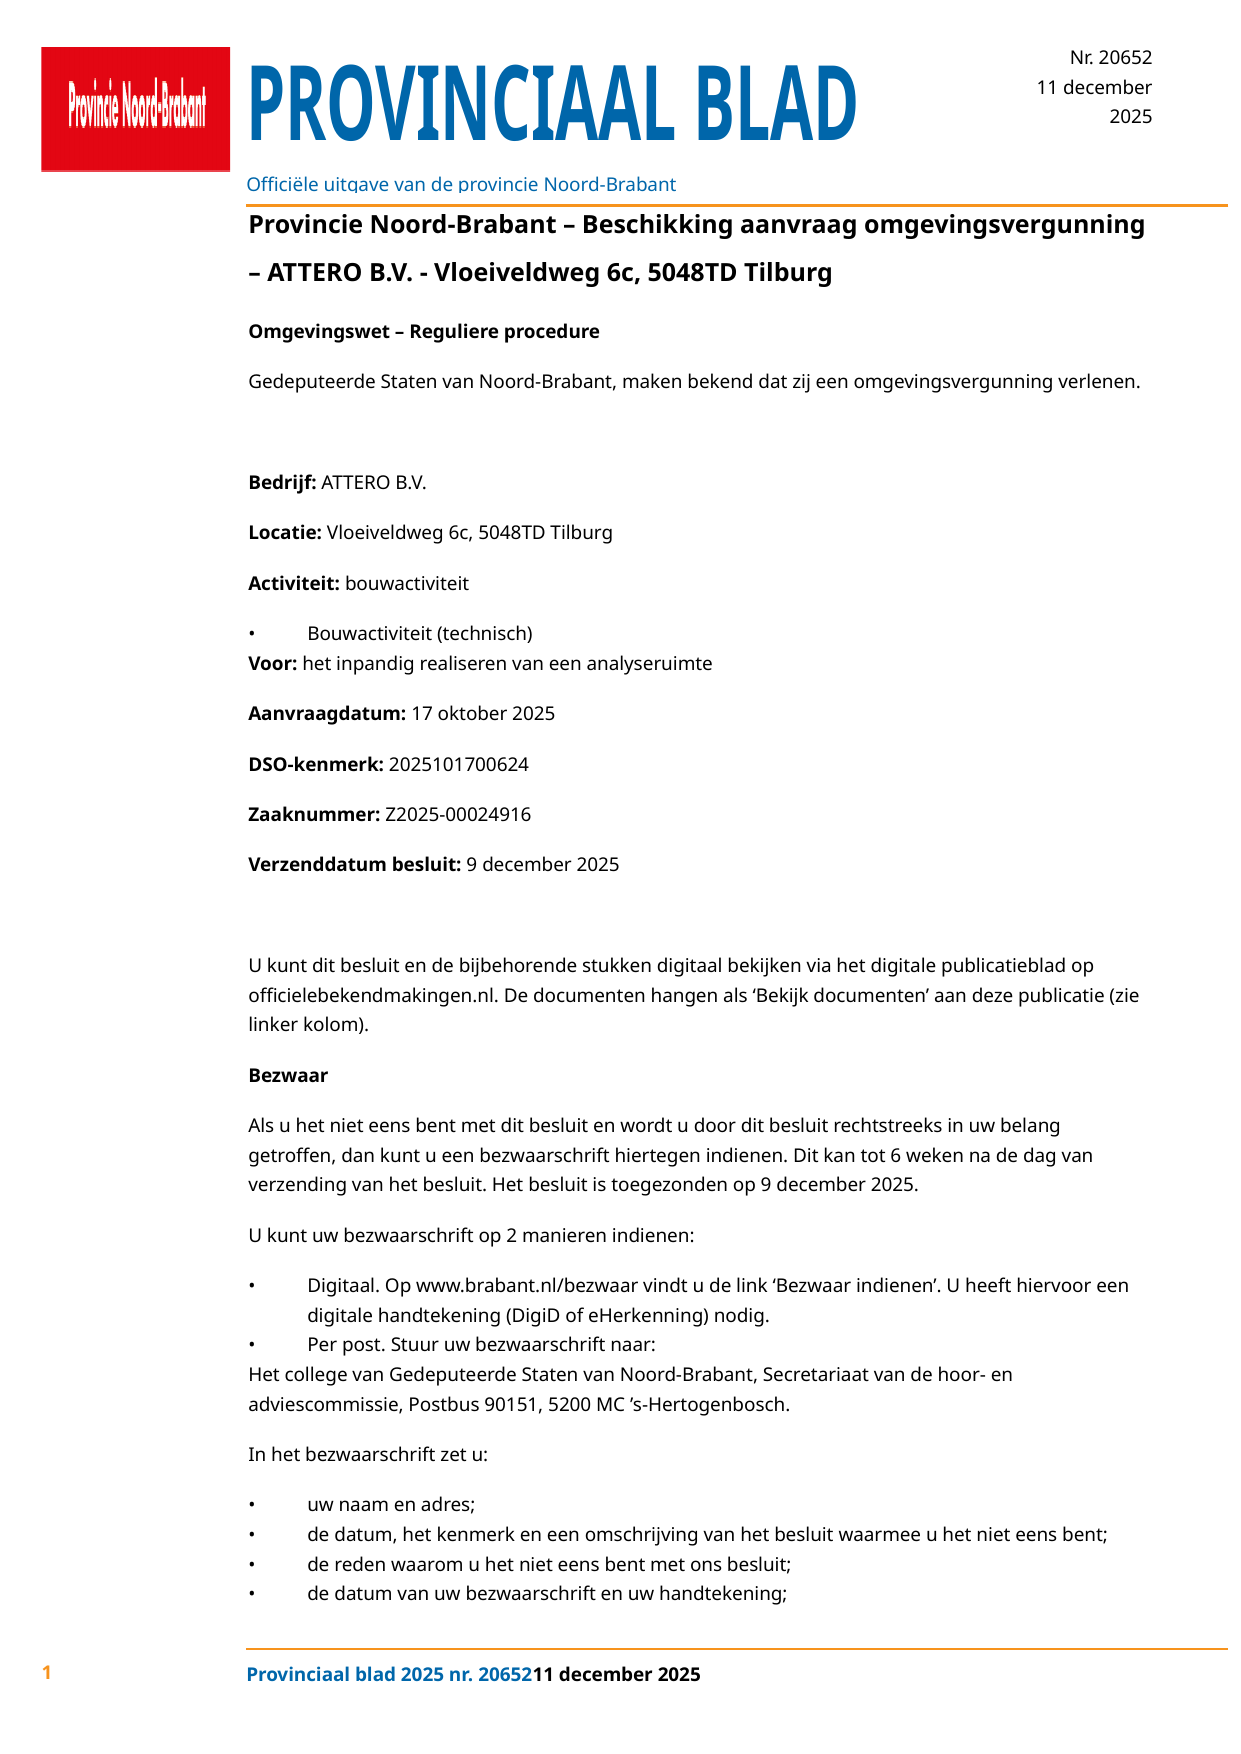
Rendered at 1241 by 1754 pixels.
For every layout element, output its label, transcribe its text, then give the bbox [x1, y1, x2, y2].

text U kunt dit besluit en de bijbehorende stukken digitaal bekijken via het digitale publicatieblad op officielebekendmakingen.nl. De documenten hangen als ‘Bekijk documenten’ aan deze publicatie (zie linker kolom). [248, 952, 1152, 1037]
text Bedrijf: ATTERO B.V. [248, 469, 1152, 495]
text Het college van Gedeputeerde Staten van Noord-Brabant, Secretariaat van de hoor- en adviescommissie, Postbus 90151, 5200 MC ’s‑Hertogenbosch. [248, 1361, 1152, 1417]
text Activiteit: bouwactiviteit [248, 570, 1152, 596]
text Provincie Noord-Brabant – Beschikking aanvraag omgevingsvergunning – ATTERO B.V. - Vloeiveldweg 6c, 5048TD Tilburg [248, 207, 1152, 288]
list de datum, het kenmerk en een omschrijving van het besluit waarmee u het niet eens bent; [248, 1521, 1152, 1547]
text Voor: het inpandig realiseren van een analyseruimte [248, 650, 1152, 676]
text Omgevingswet – Reguliere procedure [248, 318, 1152, 344]
text Zaaknummer: Z2025-00024916 [248, 801, 1152, 827]
list Digitaal. Op www.brabant.nl/bezwaar vindt u de link ‘Bezwaar indienen’. U heeft hiervoor een digitale handtekening (DigiD of eHerkenning) nodig. [248, 1272, 1152, 1328]
picture [41, 47, 231, 172]
text U kunt uw bezwaarschrift op 2 manieren indienen: [248, 1222, 1152, 1248]
list Bouwactiviteit (technisch) [248, 620, 1152, 646]
list uw naam en adres; [248, 1492, 1152, 1517]
text Locatie: Vloeiveldweg 6c, 5048TD Tilburg [248, 519, 1152, 545]
text Aanvraagdatum: 17 oktober 2025 [248, 700, 1152, 726]
list de reden waarom u het niet eens bent met ons besluit; [248, 1551, 1152, 1577]
text Verzenddatum besluit: 9 december 2025 [248, 852, 1152, 877]
text Bezwaar [248, 1062, 1152, 1088]
text Als u het niet eens bent met dit besluit en wordt u door dit besluit rechtstreeks in uw belang getroffen, dan kunt u een bezwaarschrift hiertegen indienen. Dit kan tot 6 weken na de dag van verzending van het besluit. Het besluit is toegezonden op 9 december 2025. [248, 1112, 1152, 1197]
text Gedeputeerde Staten van Noord-Brabant, maken bekend dat zij een omgevingsvergunning verlenen. [248, 368, 1152, 394]
text In het bezwaarschrift zet u: [248, 1441, 1152, 1467]
text DSO-kenmerk: 2025101700624 [248, 751, 1152, 777]
list de datum van uw bezwaarschrift en uw handtekening; [248, 1580, 1152, 1606]
list Per post. Stuur uw bezwaarschrift naar: [248, 1332, 1152, 1357]
